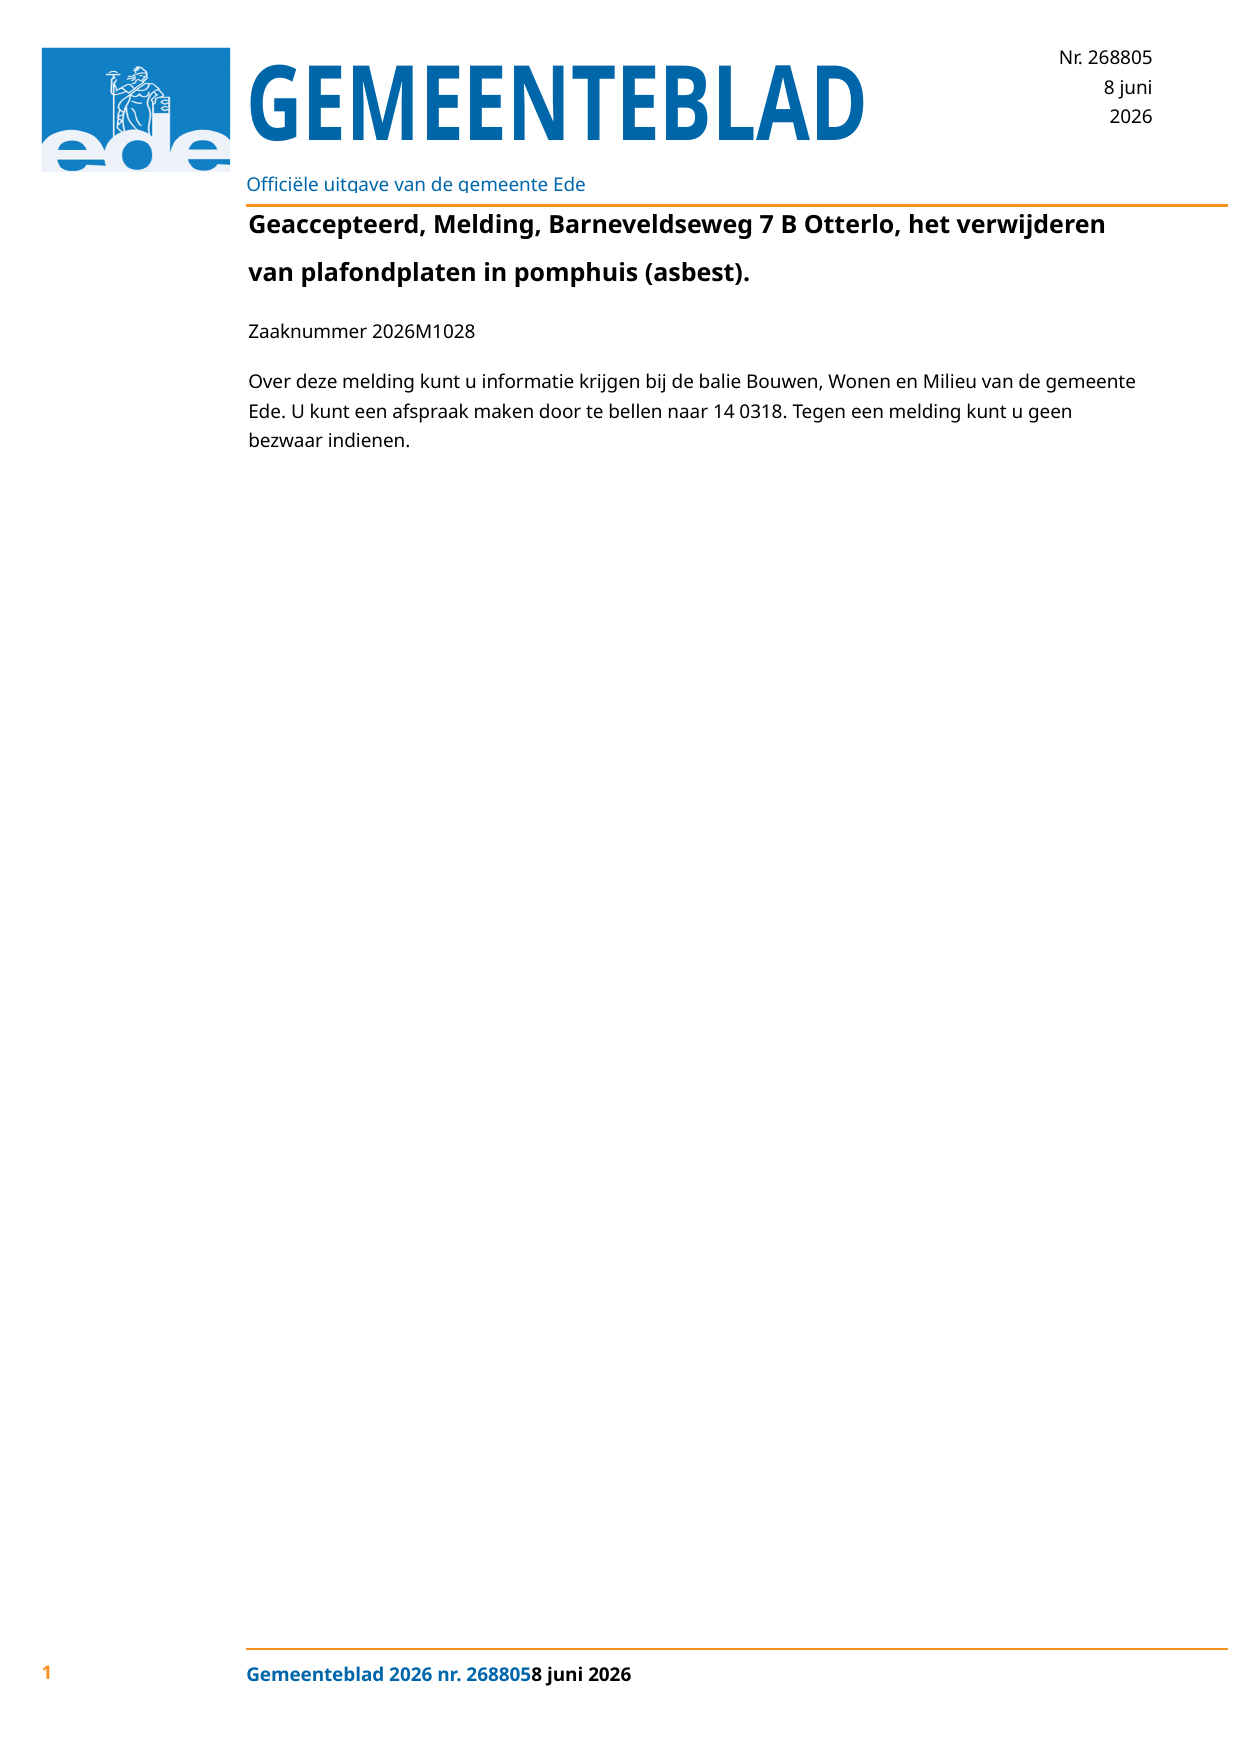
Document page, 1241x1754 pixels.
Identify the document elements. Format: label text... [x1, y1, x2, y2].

picture [41, 47, 231, 172]
text Zaaknummer 2026M1028 [248, 318, 1152, 344]
text Over deze melding kunt u informatie krijgen bij de balie Bouwen, Wonen en Milieu van de gemeente Ede. U kunt een afspraak maken door te bellen naar 14 0318. Tegen een melding kunt u geen bezwaar indienen. [248, 368, 1152, 453]
text Geaccepteerd, Melding, Barneveldseweg 7 B Otterlo, het verwijderen van plafondplaten in pomphuis (asbest). [248, 207, 1152, 288]
